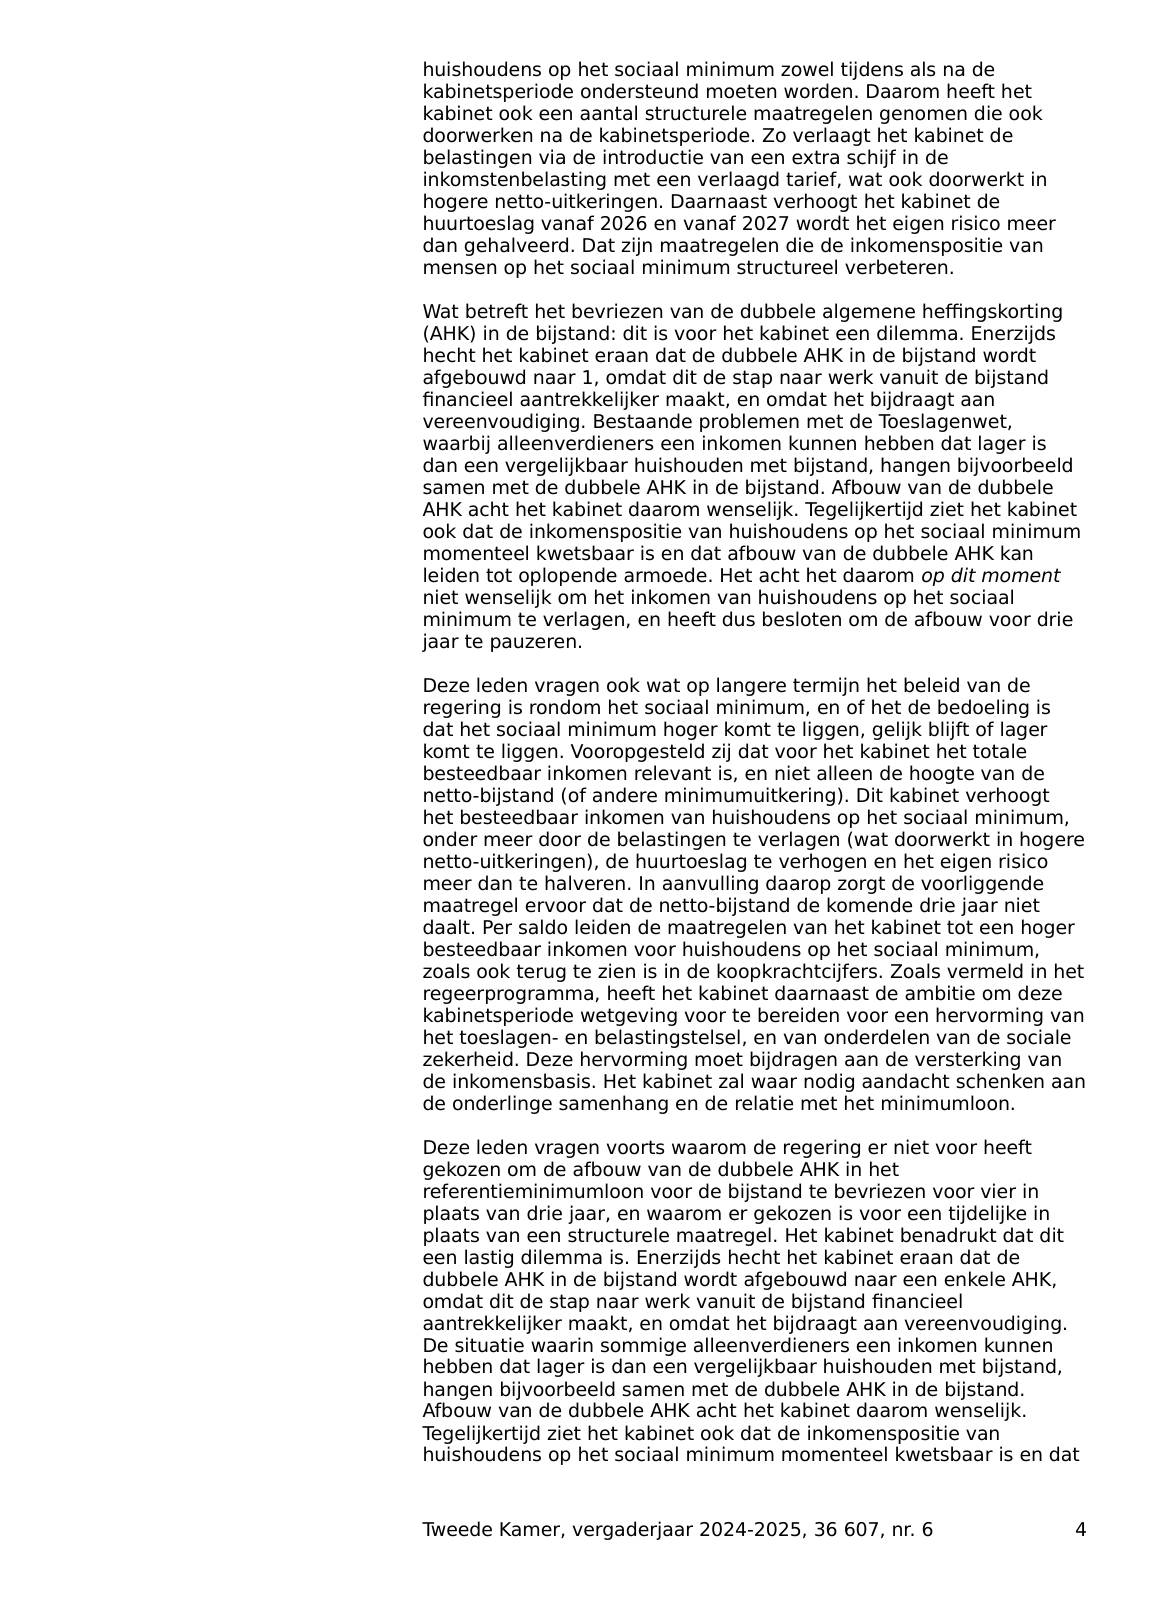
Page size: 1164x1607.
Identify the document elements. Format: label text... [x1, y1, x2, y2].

text Wat betreft het bevriezen van de dubbele algemene heffingskorting (AHK) in de bijstand: dit is voor het kabinet een dilemma. Enerzijds hecht het kabinet eraan dat de dubbele AHK in de bijstand wordt afgebouwd naar 1, omdat dit de stap naar werk vanuit de bijstand financieel aantrekkelijker maakt, en omdat het bijdraagt aan vereenvoudiging. Bestaande problemen met de Toeslagenwet, waarbij alleenverdieners een inkomen kunnen hebben dat lager is dan een vergelijkbaar huishouden met bijstand, hangen bijvoorbeeld samen met de dubbele AHK in de bijstand. Afbouw van de dubbele AHK acht het kabinet daarom wenselijk. Tegelijkertijd ziet het kabinet ook dat de inkomenspositie van huishoudens op het sociaal minimum momenteel kwetsbaar is en dat afbouw van de dubbele AHK kan leiden tot oplopende armoede. Het acht het daarom op dit moment niet wenselijk om het inkomen van huishoudens op het sociaal minimum te verlagen, en heeft dus besloten om de afbouw voor drie jaar te pauzeren. [422, 301, 1087, 653]
text Deze leden vragen voorts waarom de regering er niet voor heeft gekozen om de afbouw van de dubbele AHK in het referentieminimumloon voor de bijstand te bevriezen voor vier in plaats van drie jaar, en waarom er gekozen is voor een tijdelijke in plaats van een structurele maatregel. Het kabinet benadrukt dat dit een lastig dilemma is. Enerzijds hecht het kabinet eraan dat de dubbele AHK in de bijstand wordt afgebouwd naar een enkele AHK, omdat dit de stap naar werk vanuit de bijstand financieel aantrekkelijker maakt, en omdat het bijdraagt aan vereenvoudiging. De situatie waarin sommige alleenverdieners een inkomen kunnen hebben dat lager is dan een vergelijkbaar huishouden met bijstand, hangen bijvoorbeeld samen met de dubbele AHK in de bijstand. Afbouw van de dubbele AHK acht het kabinet daarom wenselijk. Tegelijkertijd ziet het kabinet ook dat de inkomenspositie van huishoudens op het sociaal minimum momenteel kwetsbaar is en dat [422, 1137, 1087, 1466]
text Deze leden vragen ook wat op langere termijn het beleid van de regering is rondom het sociaal minimum, en of het de bedoeling is dat het sociaal minimum hoger komt te liggen, gelijk blijft of lager komt te liggen. Vooropgesteld zij dat voor het kabinet het totale besteedbaar inkomen relevant is, en niet alleen de hoogte van de netto-bijstand (of andere minimumuitkering). Dit kabinet verhoogt het besteedbaar inkomen van huishoudens op het sociaal minimum, onder meer door de belastingen te verlagen (wat doorwerkt in hogere netto-uitkeringen), de huurtoeslag te verhogen en het eigen risico meer dan te halveren. In aanvulling daarop zorgt de voorliggende maatregel ervoor dat de netto-bijstand de komende drie jaar niet daalt. Per saldo leiden de maatregelen van het kabinet tot een hoger besteedbaar inkomen voor huishoudens op het sociaal minimum, zoals ook terug te zien is in de koopkrachtcijfers. Zoals vermeld in het regeerprogramma, heeft het kabinet daarnaast de ambitie om deze kabinetsperiode wetgeving voor te bereiden voor een hervorming van het toeslagen- en belastingstelsel, en van onderdelen van de sociale zekerheid. Deze hervorming moet bijdragen aan de versterking van de inkomensbasis. Het kabinet zal waar nodig aandacht schenken aan de onderlinge samenhang en de relatie met het minimumloon. [422, 675, 1087, 1114]
text huishoudens op het sociaal minimum zowel tijdens als na de kabinetsperiode ondersteund moeten worden. Daarom heeft het kabinet ook een aantal structurele maatregelen genomen die ook doorwerken na de kabinetsperiode. Zo verlaagt het kabinet de belastingen via de introductie van een extra schijf in de inkomstenbelasting met een verlaagd tarief, wat ook doorwerkt in hogere netto-uitkeringen. Daarnaast verhoogt het kabinet de huurtoeslag vanaf 2026 en vanaf 2027 wordt het eigen risico meer dan gehalveerd. Dat zijn maatregelen die de inkomenspositie van mensen op het sociaal minimum structureel verbeteren. [422, 59, 1087, 279]
